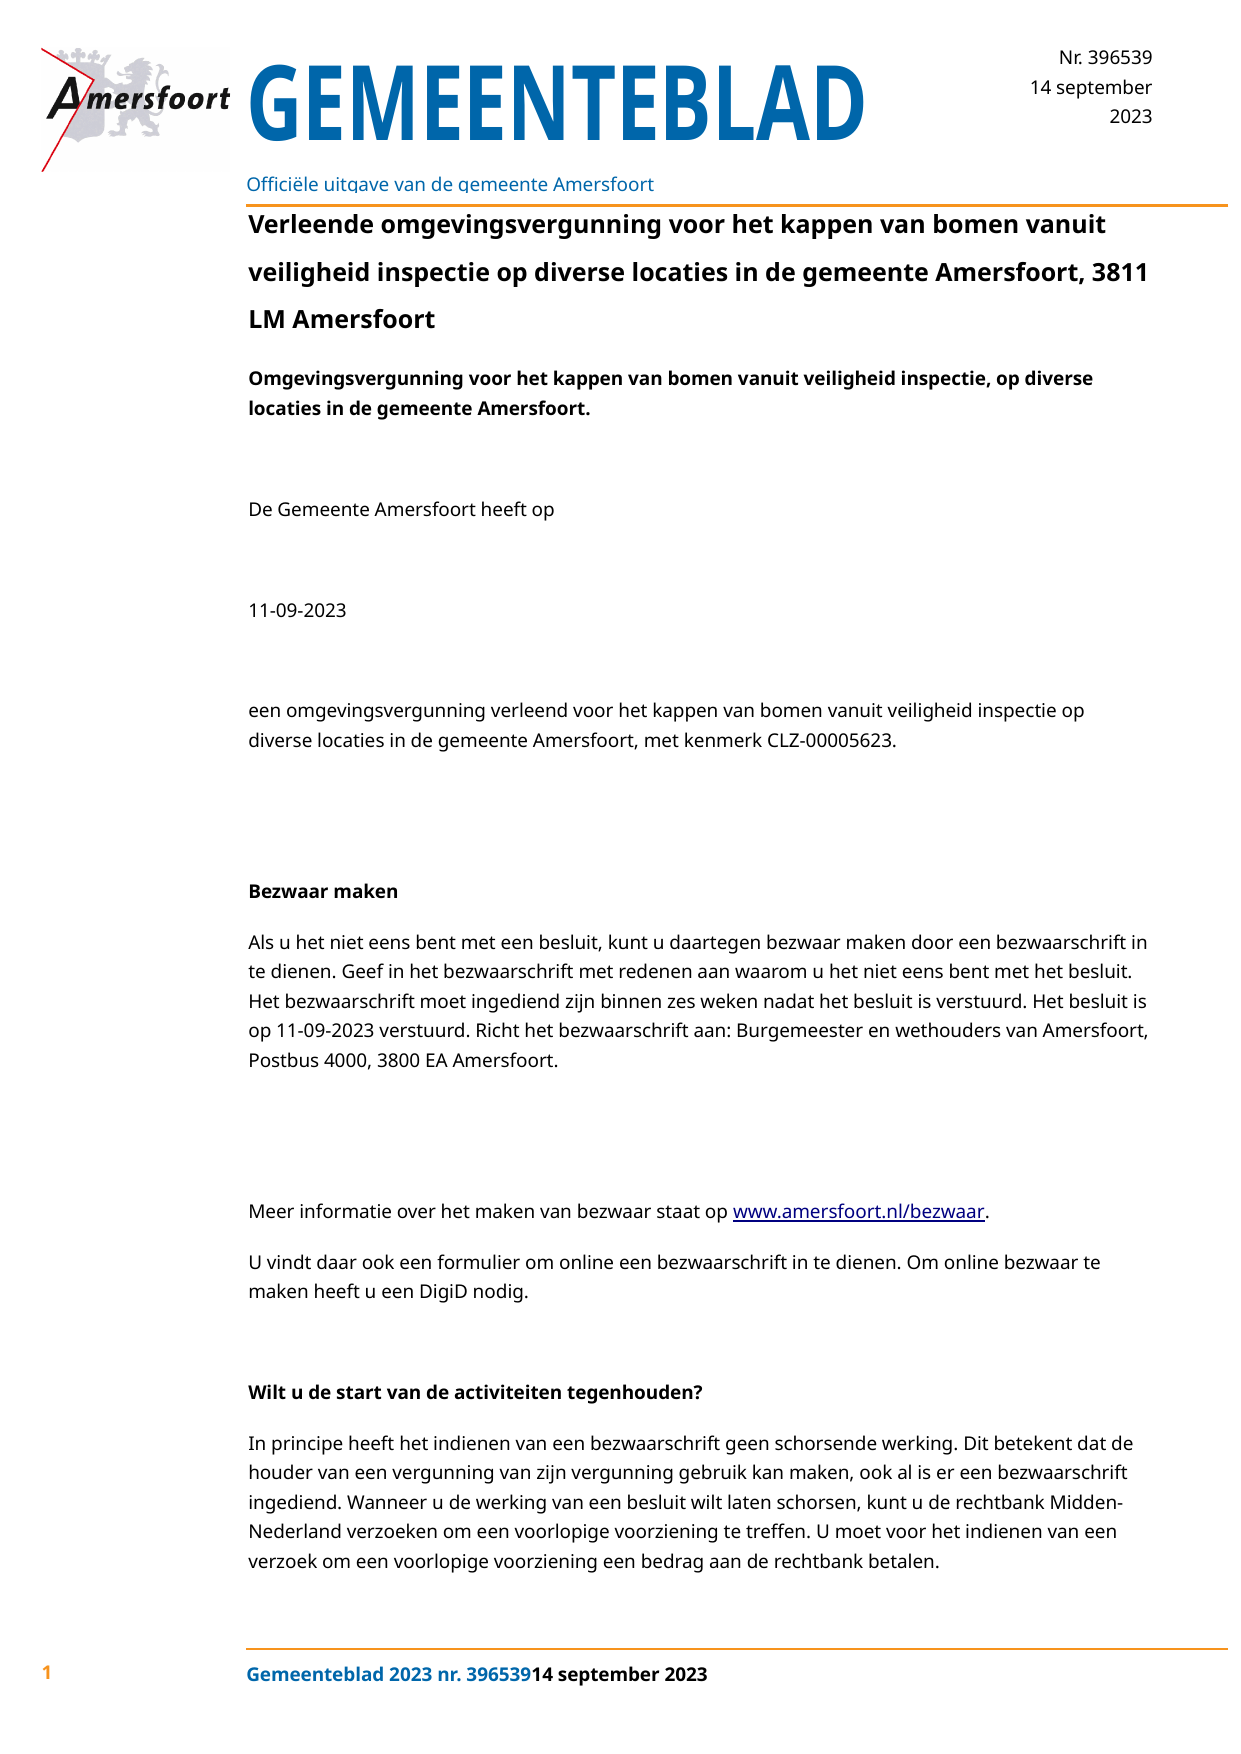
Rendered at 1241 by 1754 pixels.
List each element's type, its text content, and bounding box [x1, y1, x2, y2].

text 11-09-2023 [248, 597, 1152, 622]
text Als u het niet eens bent met een besluit, kunt u daartegen bezwaar maken door een bezwaarschrift in te dienen. Geef in het bezwaarschrift met redenen aan waarom u het niet eens bent met het besluit. Het bezwaarschrift moet ingediend zijn binnen zes weken nadat het besluit is verstuurd. Het besluit is op 11-09-2023 verstuurd. Richt het bezwaarschrift aan: Burgemeester en wethouders van Amersfoort, Postbus 4000, 3800 EA Amersfoort. [248, 929, 1152, 1073]
text een omgevingsvergunning verleend voor het kappen van bomen vanuit veiligheid inspectie op diverse locaties in de gemeente Amersfoort, met kenmerk CLZ-00005623. [248, 698, 1152, 753]
text Wilt u de start van de activiteiten tegenhouden? [248, 1379, 1152, 1405]
text U vindt daar ook een formulier om online een bezwaarschrift in te dienen. Om online bezwaar te maken heeft u een DigiD nodig. [248, 1249, 1152, 1304]
text In principe heeft het indienen van een bezwaarschrift geen schorsende werking. Dit betekent dat de houder van een vergunning van zijn vergunning gebruik kan maken, ook al is er een bezwaarschrift ingediend. Wanneer u de werking van een besluit wilt laten schorsen, kunt u de rechtbank Midden-Nederland verzoeken om een voorlopige voorziening te treffen. U moet voor het indienen van een verzoek om een voorlopige voorziening een bedrag aan de rechtbank betalen. [248, 1430, 1152, 1574]
text Omgevingsvergunning voor het kappen van bomen vanuit veiligheid inspectie, op diverse locaties in de gemeente Amersfoort. [248, 366, 1152, 421]
picture [41, 47, 231, 172]
text Bezwaar maken [248, 878, 1152, 904]
text Meer informatie over het maken van bezwaar staat op www.amersfoort.nl/bezwaar. [248, 1198, 1152, 1224]
text Verleende omgevingsvergunning voor het kappen van bomen vanuit veiligheid inspectie op diverse locaties in de gemeente Amersfoort, 3811 LM Amersfoort [248, 207, 1152, 336]
text De Gemeente Amersfoort heeft op [248, 496, 1152, 522]
